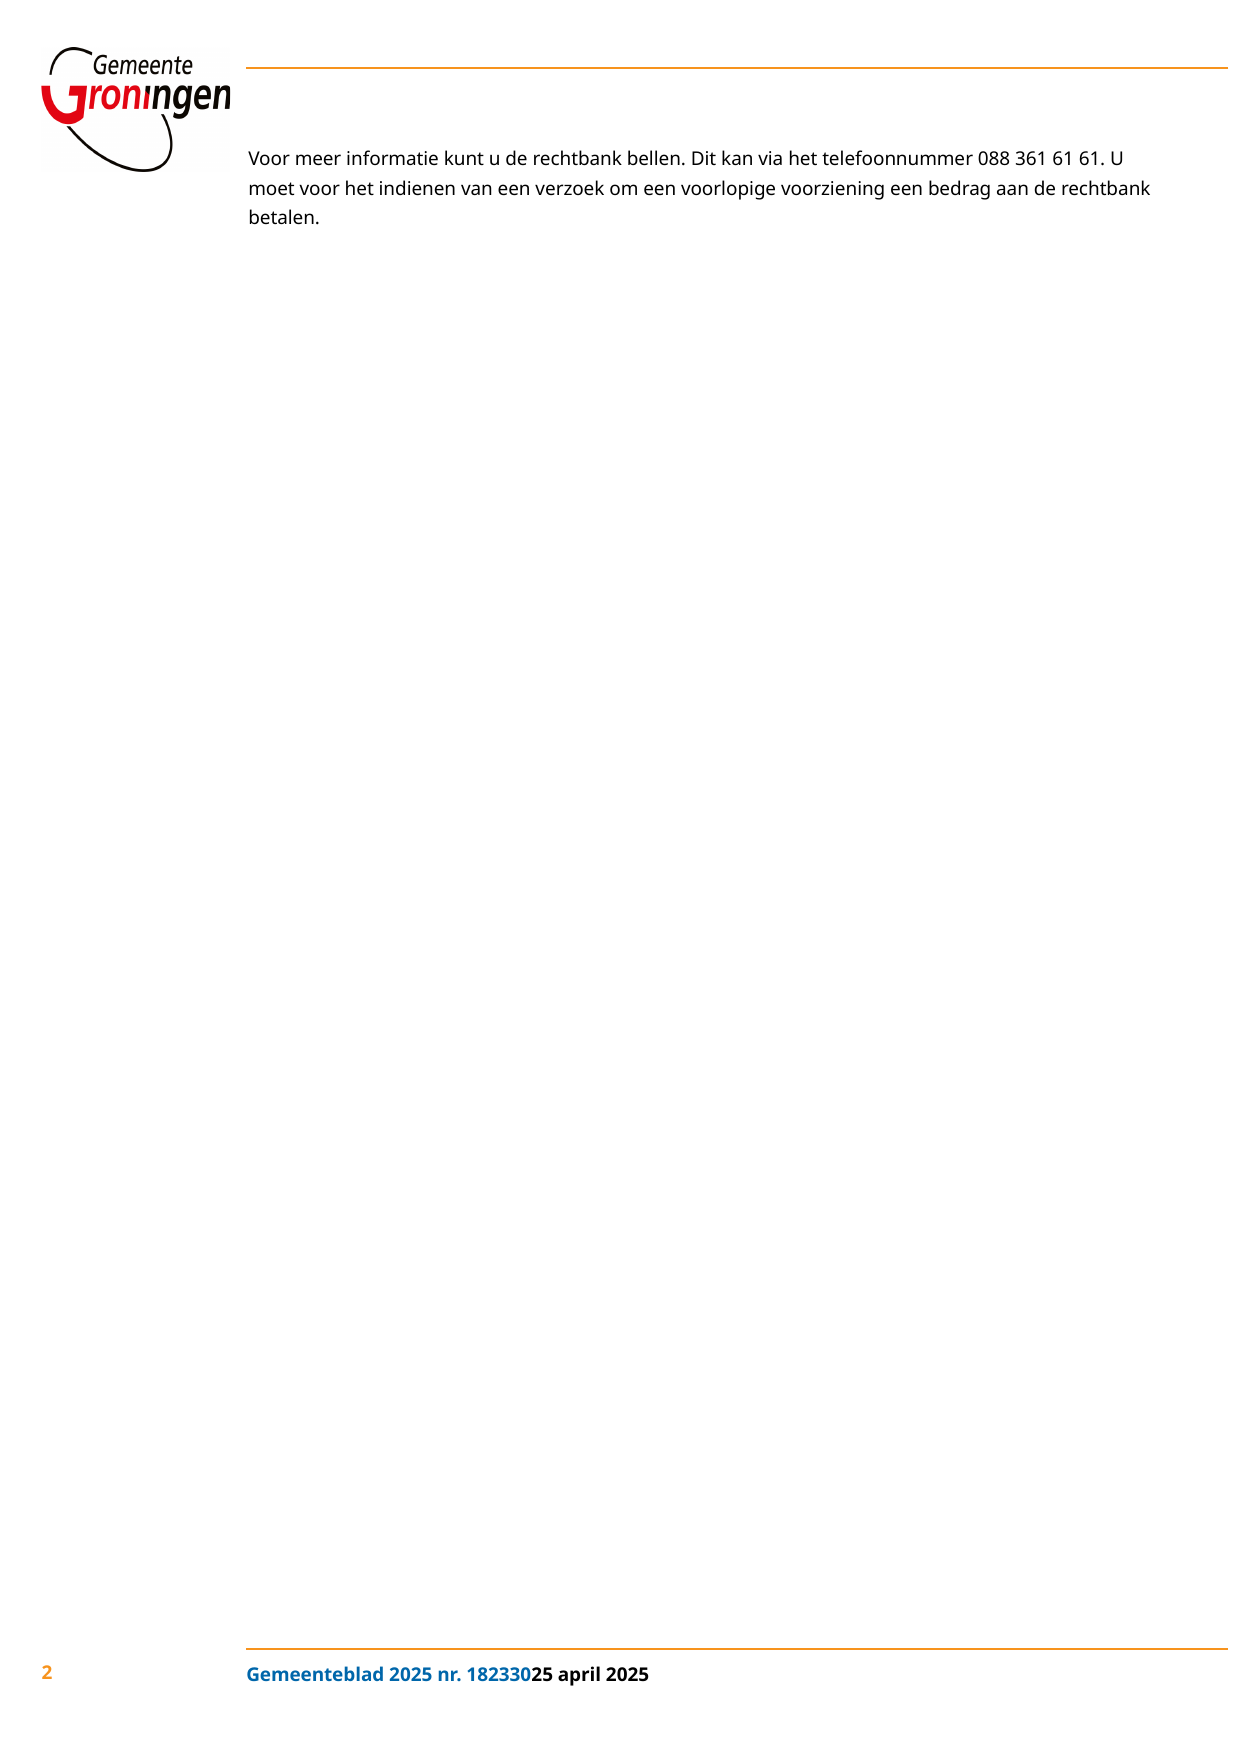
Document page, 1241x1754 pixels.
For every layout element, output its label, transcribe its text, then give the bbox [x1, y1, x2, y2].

picture [41, 47, 231, 172]
text Voor meer informatie kunt u de rechtbank bellen. Dit kan via het telefoonnummer 088 361 61 61. U moet voor het indienen van een verzoek om een voorlopige voorziening een bedrag aan de rechtbank betalen. [248, 145, 1152, 230]
